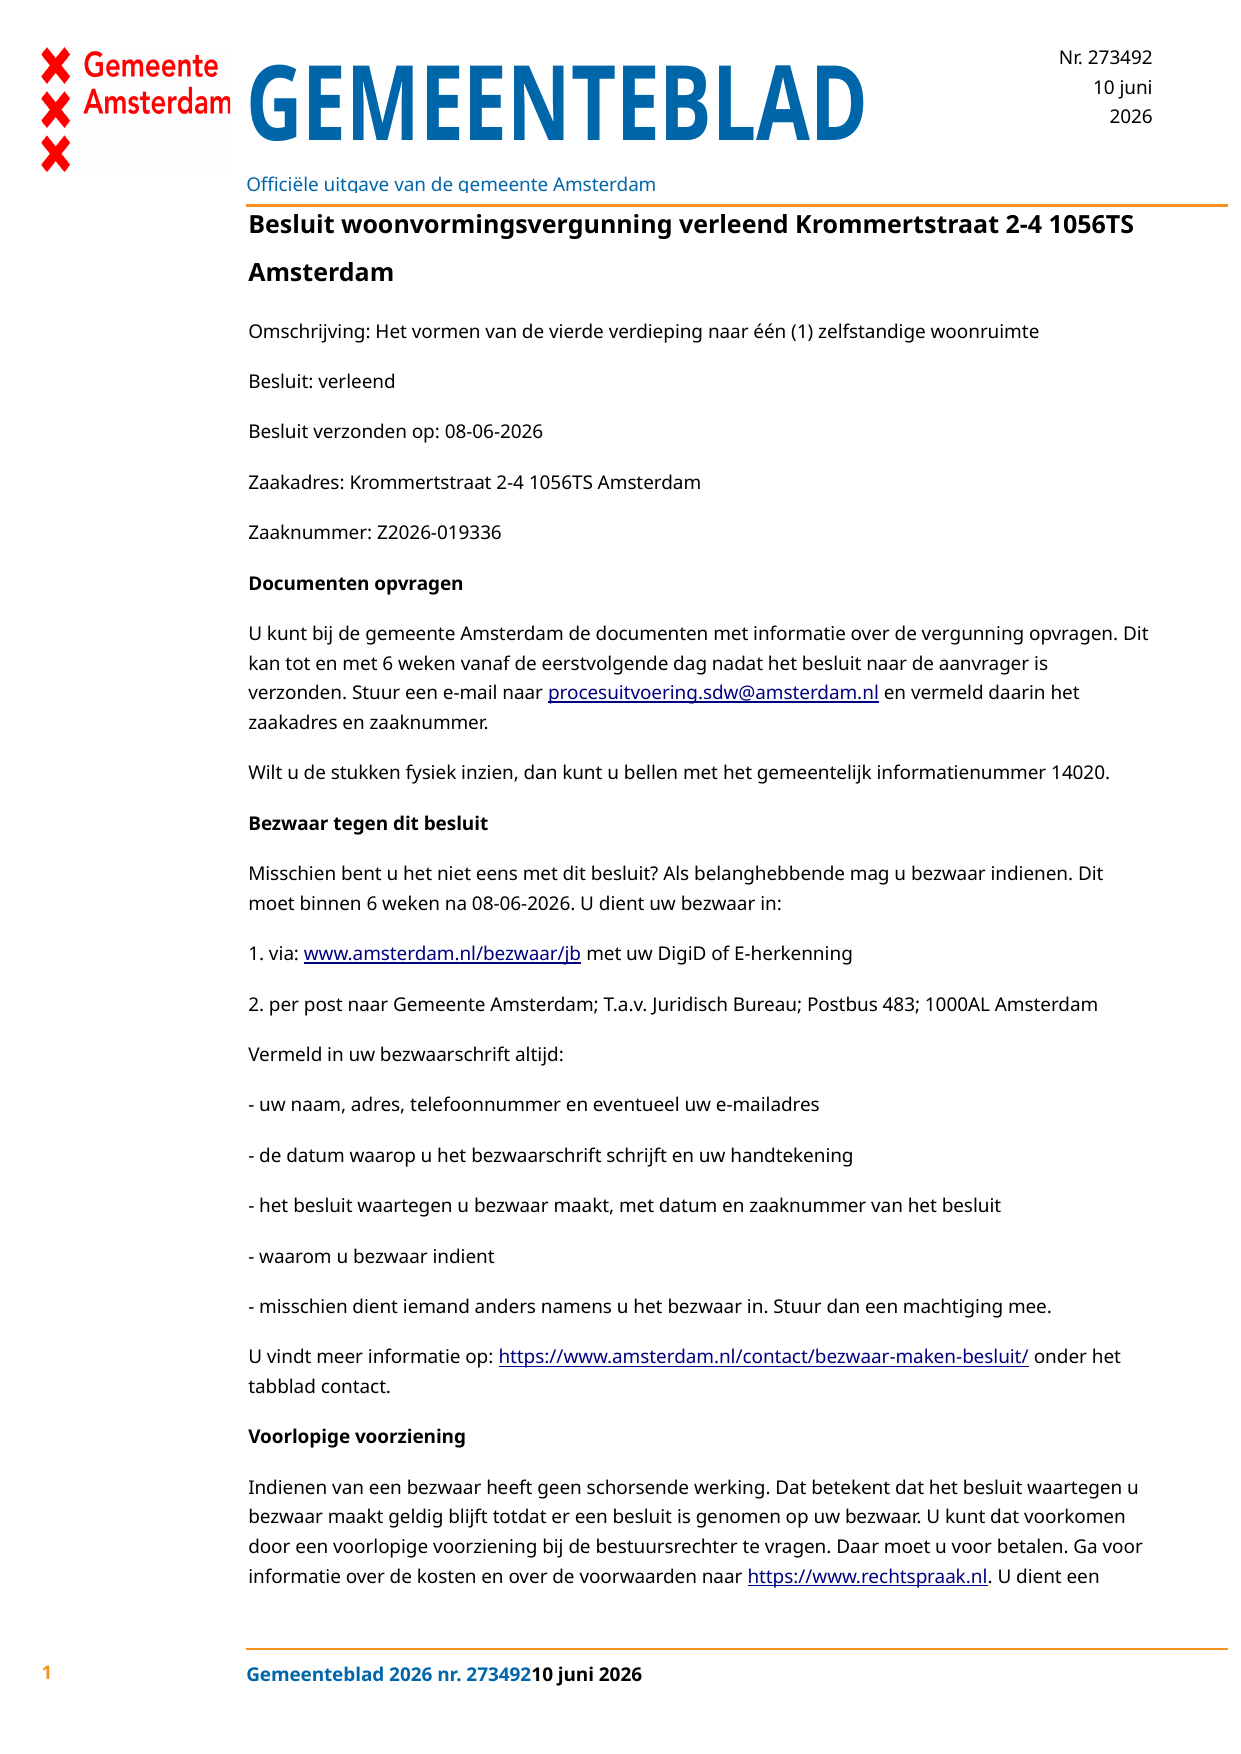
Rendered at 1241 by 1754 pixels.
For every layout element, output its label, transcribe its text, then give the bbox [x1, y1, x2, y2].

text Omschrijving: Het vormen van de vierde verdieping naar één (1) zelfstandige woonruimte [248, 318, 1152, 344]
text U kunt bij de gemeente Amsterdam de documenten met informatie over de vergunning opvragen. Dit kan tot en met 6 weken vanaf de eerstvolgende dag nadat het besluit naar de aanvrager is verzonden. Stuur een e-mail naar procesuitvoering.sdw@amsterdam.nl en vermeld daarin het zaakadres en zaaknummer. [248, 620, 1152, 735]
picture [41, 47, 231, 172]
text Documenten opvragen [248, 570, 1152, 596]
text Bezwaar tegen dit besluit [248, 810, 1152, 836]
text Zaakadres: Krommertstraat 2-4 1056TS Amsterdam [248, 469, 1152, 495]
text 1. via: www.amsterdam.nl/bezwaar/jb met uw DigiD of E-herkenning [248, 940, 1152, 966]
text - de datum waarop u het bezwaarschrift schrijft en uw handtekening [248, 1142, 1152, 1168]
text Voorlopige voorziening [248, 1424, 1152, 1449]
text Besluit woonvormingsvergunning verleend Krommertstraat 2-4 1056TS Amsterdam [248, 207, 1152, 288]
text Indienen van een bezwaar heeft geen schorsende werking. Dat betekent dat het besluit waartegen u bezwaar maakt geldig blijft totdat er een besluit is genomen op uw bezwaar. U kunt dat voorkomen door een voorlopige voorziening bij de bestuursrechter te vragen. Daar moet u voor betalen. Ga voor informatie over de kosten en over de voorwaarden naar https://www.rechtspraak.nl. U dient een [248, 1474, 1152, 1589]
text Vermeld in uw bezwaarschrift altijd: [248, 1041, 1152, 1067]
text - misschien dient iemand anders namens u het bezwaar in. Stuur dan een machtiging mee. [248, 1293, 1152, 1319]
text U vindt meer informatie op: https://www.amsterdam.nl/contact/bezwaar-maken-besluit/ onder het tabblad contact. [248, 1344, 1152, 1399]
text Besluit verzonden op: 08-06-2026 [248, 419, 1152, 444]
text - uw naam, adres, telefoonnummer en eventueel uw e-mailadres [248, 1092, 1152, 1117]
text Misschien bent u het niet eens met dit besluit? Als belanghebbende mag u bezwaar indienen. Dit moet binnen 6 weken na 08-06-2026. U dient uw bezwaar in: [248, 860, 1152, 916]
text Besluit: verleend [248, 368, 1152, 394]
text 2. per post naar Gemeente Amsterdam; T.a.v. Juridisch Bureau; Postbus 483; 1000AL Amsterdam [248, 991, 1152, 1017]
text - het besluit waartegen u bezwaar maakt, met datum en zaaknummer van het besluit [248, 1192, 1152, 1218]
text Zaaknummer: Z2026-019336 [248, 519, 1152, 545]
text Wilt u de stukken fysiek inzien, dan kunt u bellen met het gemeentelijk informatienummer 14020. [248, 759, 1152, 785]
text - waarom u bezwaar indient [248, 1243, 1152, 1269]
